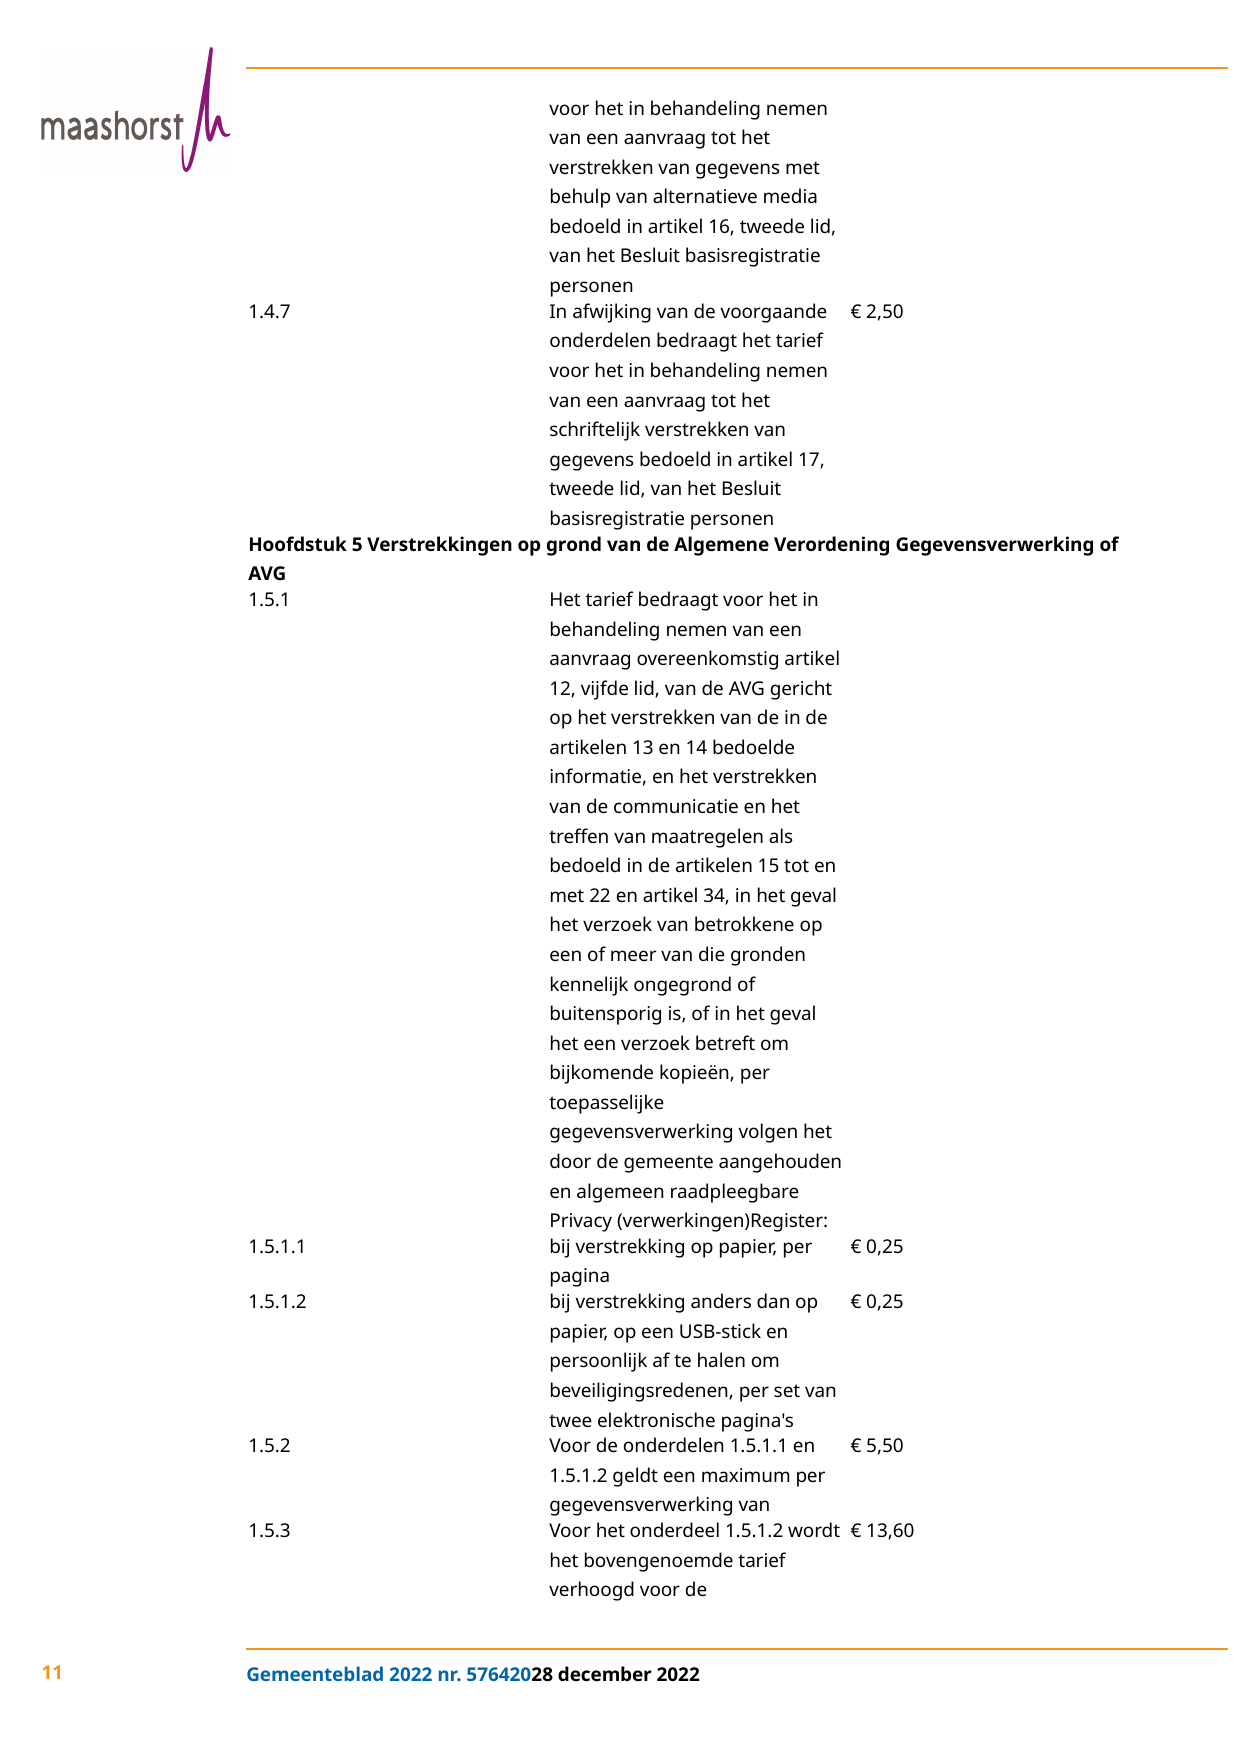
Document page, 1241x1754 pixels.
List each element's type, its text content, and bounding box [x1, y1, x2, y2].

table_cell Voor het onderdeel 1.5.1.2 wordt het bovengenoemde tarief verhoogd voor de [549, 1518, 850, 1602]
table_cell voor het in behandeling nemen van een aanvraag tot het verstrekken van gegevens met behulp van alternatieve media bedoeld in artikel 16, tweede lid, van het Besluit basisregistratie personen [549, 95, 850, 298]
table_cell 1.4.7 [248, 298, 549, 531]
table_cell Hoofdstuk 5 Verstrekkingen op grond van de Algemene Verordening Gegevensverwerking of AVG [248, 531, 1152, 586]
table_cell bij verstrekking anders dan op papier, op een USB-stick en persoonlijk af te halen om beveiligingsredenen, per set van twee elektronische pagina's [549, 1289, 850, 1432]
table_cell Het tarief bedraagt voor het in behandeling nemen van een aanvraag overeenkomstig artikel 12, vijfde lid, van de AVG gericht op het verstrekken van de in de artikelen 13 en 14 bedoelde informatie, en het verstrekken van de communicatie en het treffen van maatregelen als bedoeld in de artikelen 15 tot en met 22 en artikel 34, in het geval het verzoek van betrokkene op een of meer van die gronden kennelijk ongegrond of buitensporig is, of in het geval het een verzoek betreft om bijkomende kopieën, per toepasselijke gegevensverwerking volgen het door de gemeente aangehouden en algemeen raadpleegbare Privacy (verwerkingen)Register: [549, 586, 850, 1233]
table_cell 1.5.1.2 [248, 1289, 549, 1432]
table_cell In afwijking van de voorgaande onderdelen bedraagt het tarief voor het in behandeling nemen van een aanvraag tot het schriftelijk verstrekken van gegevens bedoeld in artikel 17, tweede lid, van het Besluit basisregistratie personen [549, 298, 850, 531]
table_cell [248, 95, 549, 298]
table_cell Voor de onderdelen 1.5.1.1 en 1.5.1.2 geldt een maximum per gegevensverwerking van [549, 1433, 850, 1517]
table_cell [850, 586, 1152, 1233]
table_cell 1.5.3 [248, 1518, 549, 1602]
picture [41, 47, 231, 172]
table_cell 1.5.1 [248, 586, 549, 1233]
table_cell € 0,25 [850, 1233, 1152, 1288]
table_cell bij verstrekking op papier, per pagina [549, 1233, 850, 1288]
table_cell € 5,50 [850, 1433, 1152, 1517]
table_cell € 13,60 [850, 1518, 1152, 1602]
table_cell 1.5.1.1 [248, 1233, 549, 1288]
table_cell [850, 95, 1152, 298]
table_cell € 2,50 [850, 298, 1152, 531]
table_cell 1.5.2 [248, 1433, 549, 1517]
table_cell € 0,25 [850, 1289, 1152, 1432]
